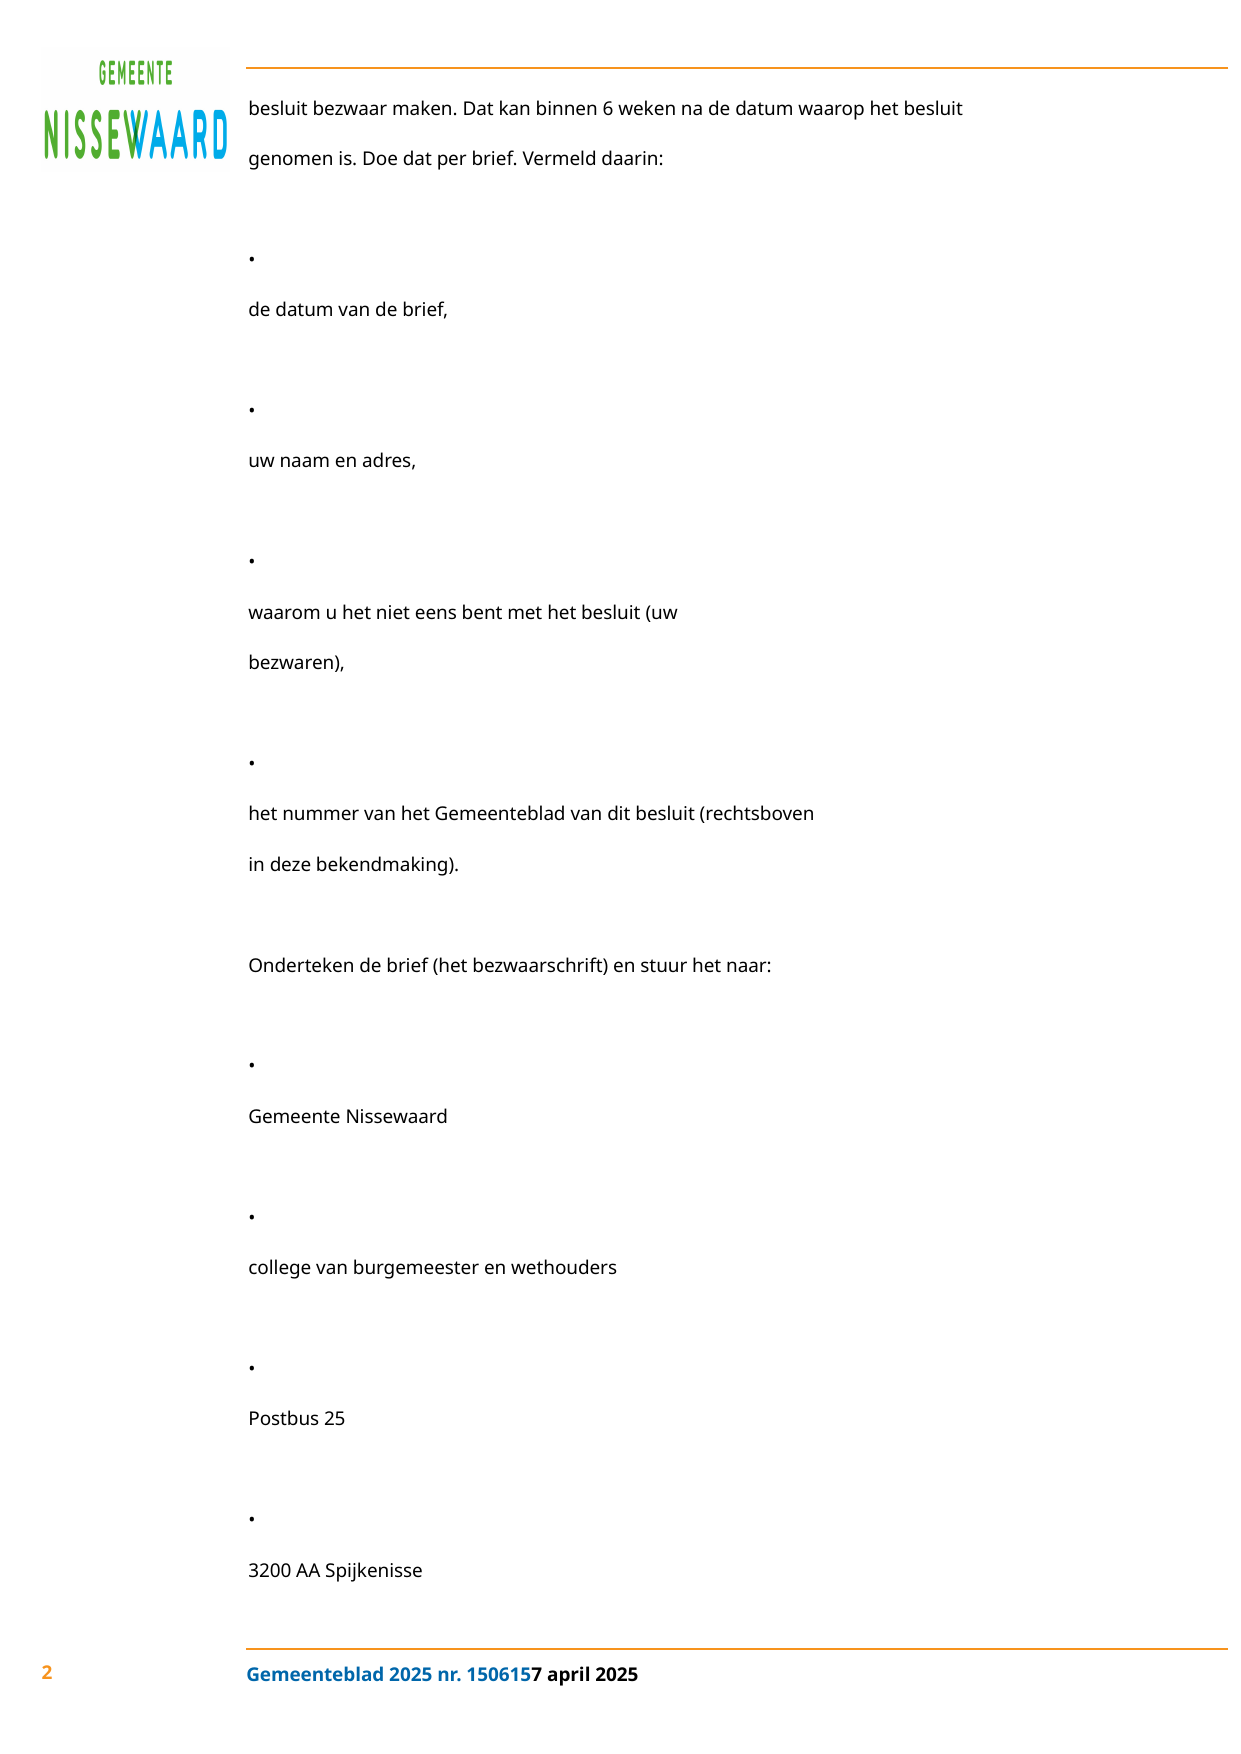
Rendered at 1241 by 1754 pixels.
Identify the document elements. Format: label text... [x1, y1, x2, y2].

text 3200 AA Spijkenisse [248, 1557, 1152, 1583]
picture [41, 47, 231, 172]
text Gemeente Nissewaard [248, 1103, 1152, 1129]
text de datum van de brief, [248, 296, 1152, 322]
text besluit bezwaar maken. Dat kan binnen 6 weken na de datum waarop het besluit [248, 95, 1152, 121]
text het nummer van het Gemeenteblad van dit besluit (rechtsboven [248, 801, 1152, 826]
text • [248, 548, 1152, 574]
text Onderteken de brief (het bezwaarschrift) en stuur het naar: [248, 952, 1152, 978]
text waarom u het niet eens bent met het besluit (uw [248, 599, 1152, 625]
text uw naam en adres, [248, 448, 1152, 473]
text • [248, 1204, 1152, 1230]
text • [248, 1506, 1152, 1532]
text • [248, 397, 1152, 423]
text • [248, 1053, 1152, 1078]
text college van burgemeester en wethouders [248, 1254, 1152, 1280]
text Postbus 25 [248, 1406, 1152, 1431]
text genomen is. Doe dat per brief. Vermeld daarin: [248, 145, 1152, 171]
text in deze bekendmaking). [248, 851, 1152, 877]
text bezwaren), [248, 649, 1152, 675]
text • [248, 1355, 1152, 1381]
text • [248, 246, 1152, 272]
text • [248, 750, 1152, 776]
